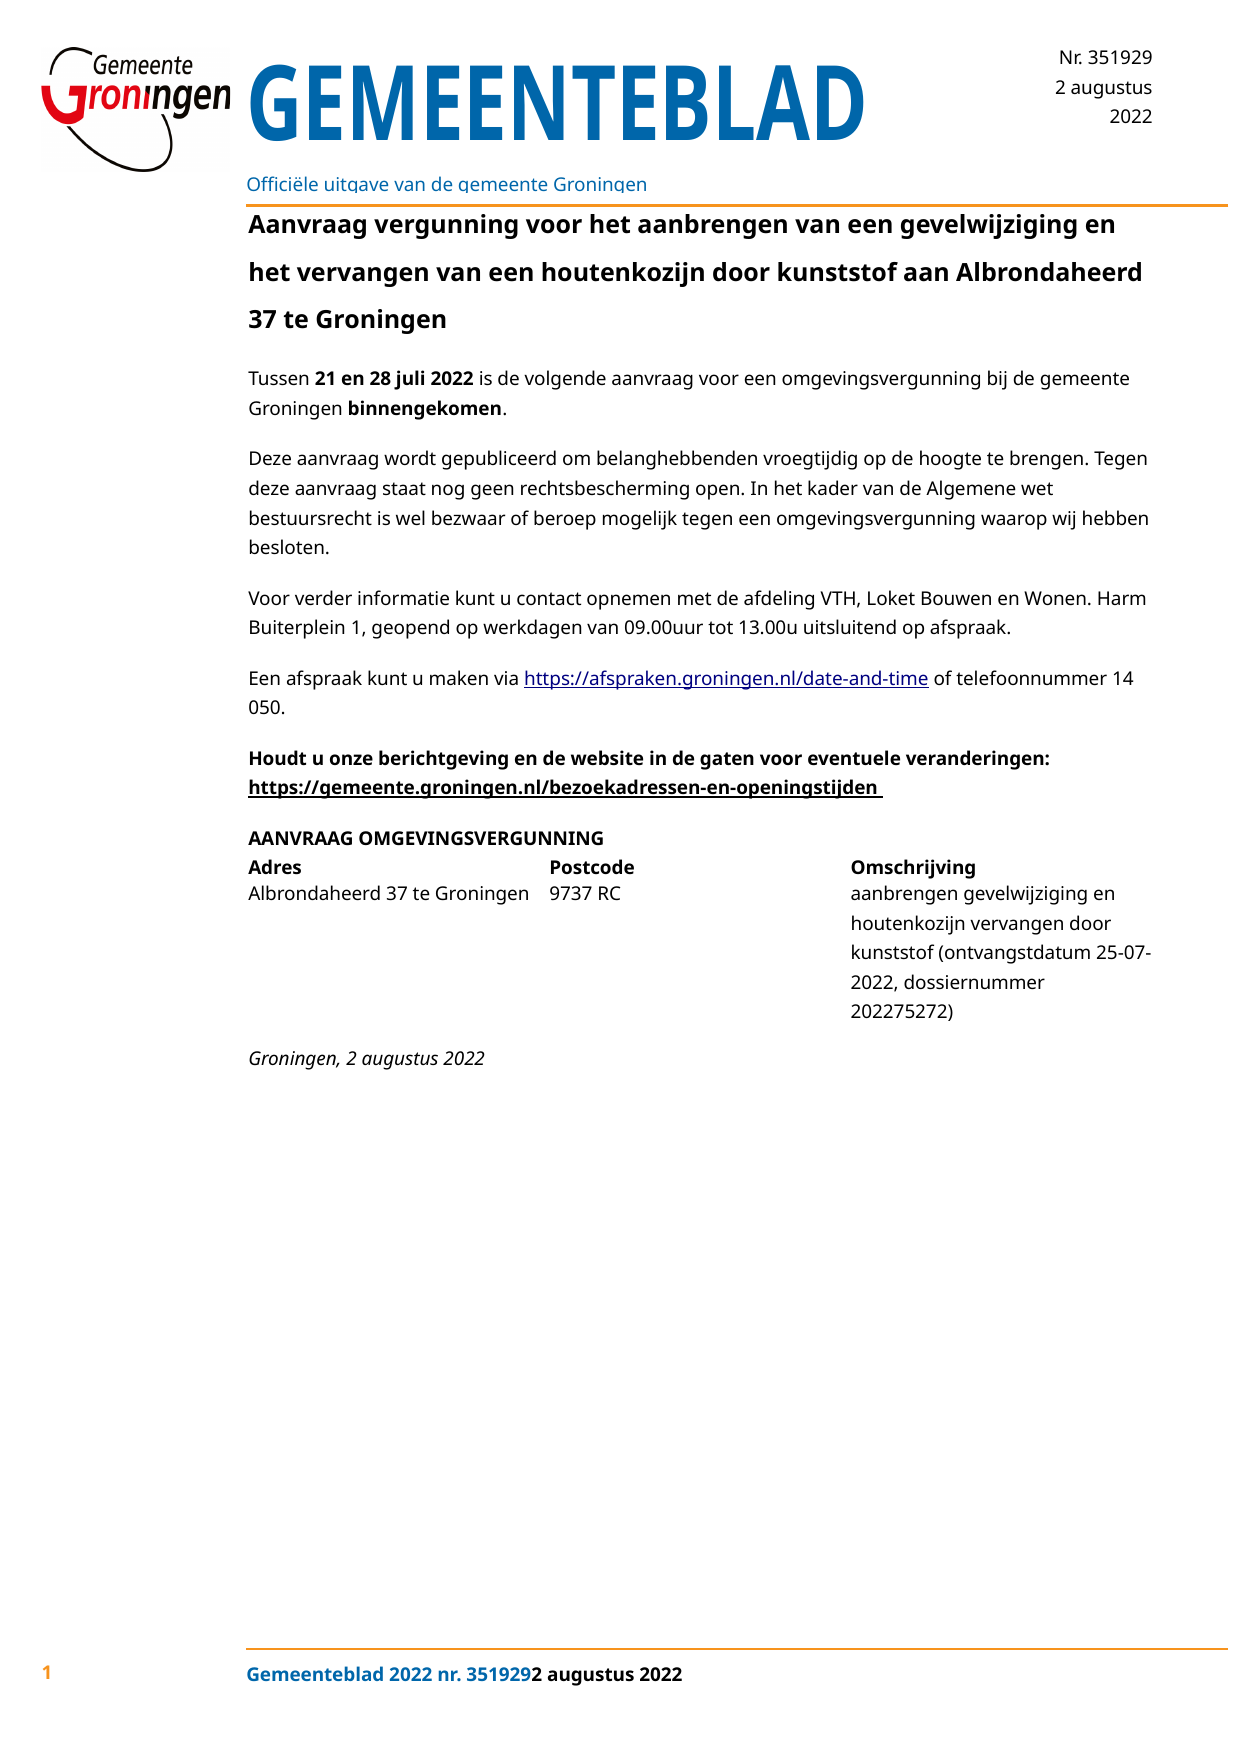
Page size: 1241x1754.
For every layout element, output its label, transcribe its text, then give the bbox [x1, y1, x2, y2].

text Houdt u onze berichtgeving en de website in de gaten voor eventuele veranderingen: https://gemeente.groningen.nl/bezoekadressen-en-openingstijden [248, 745, 1152, 800]
table_cell Albrondaheerd 37 te Groningen [248, 880, 549, 1024]
picture [41, 47, 231, 172]
text Deze aanvraag wordt gepubliceerd om belanghebbenden vroegtijdig op de hoogte te brengen. Tegen deze aanvraag staat nog geen rechtsbescherming open. In het kader van de Algemene wet bestuursrecht is wel bezwaar of beroep mogelijk tegen een omgevingsvergunning waarop wij hebben besloten. [248, 446, 1152, 560]
text Voor verder informatie kunt u contact opnemen met de afdeling VTH, Loket Bouwen en Wonen. Harm Buiterplein 1, geopend op werkdagen van 09.00uur tot 13.00u uitsluitend op afspraak. [248, 585, 1152, 640]
text Groningen, 2 augustus 2022 [248, 1046, 1152, 1071]
table_header Omschrijving [850, 854, 1152, 880]
table_cell aanbrengen gevelwijziging en houtenkozijn vervangen door kunststof (ontvangstdatum 25-07-2022, dossiernummer 202275272) [850, 880, 1152, 1024]
text AANVRAAG OMGEVINGSVERGUNNING [248, 825, 1152, 850]
table_header Postcode [549, 854, 850, 880]
table_cell 9737 RC [549, 880, 850, 1024]
text Tussen 21 en 28 juli 2022 is de volgende aanvraag voor een omgevingsvergunning bij de gemeente Groningen binnengekomen. [248, 366, 1152, 421]
table_header Adres [248, 854, 549, 880]
text Een afspraak kunt u maken via https://afspraken.groningen.nl/date-and-time of telefoonnummer 14 050. [248, 665, 1152, 720]
text Aanvraag vergunning voor het aanbrengen van een gevelwijziging en het vervangen van een houtenkozijn door kunststof aan Albrondaheerd 37 te Groningen [248, 207, 1152, 336]
